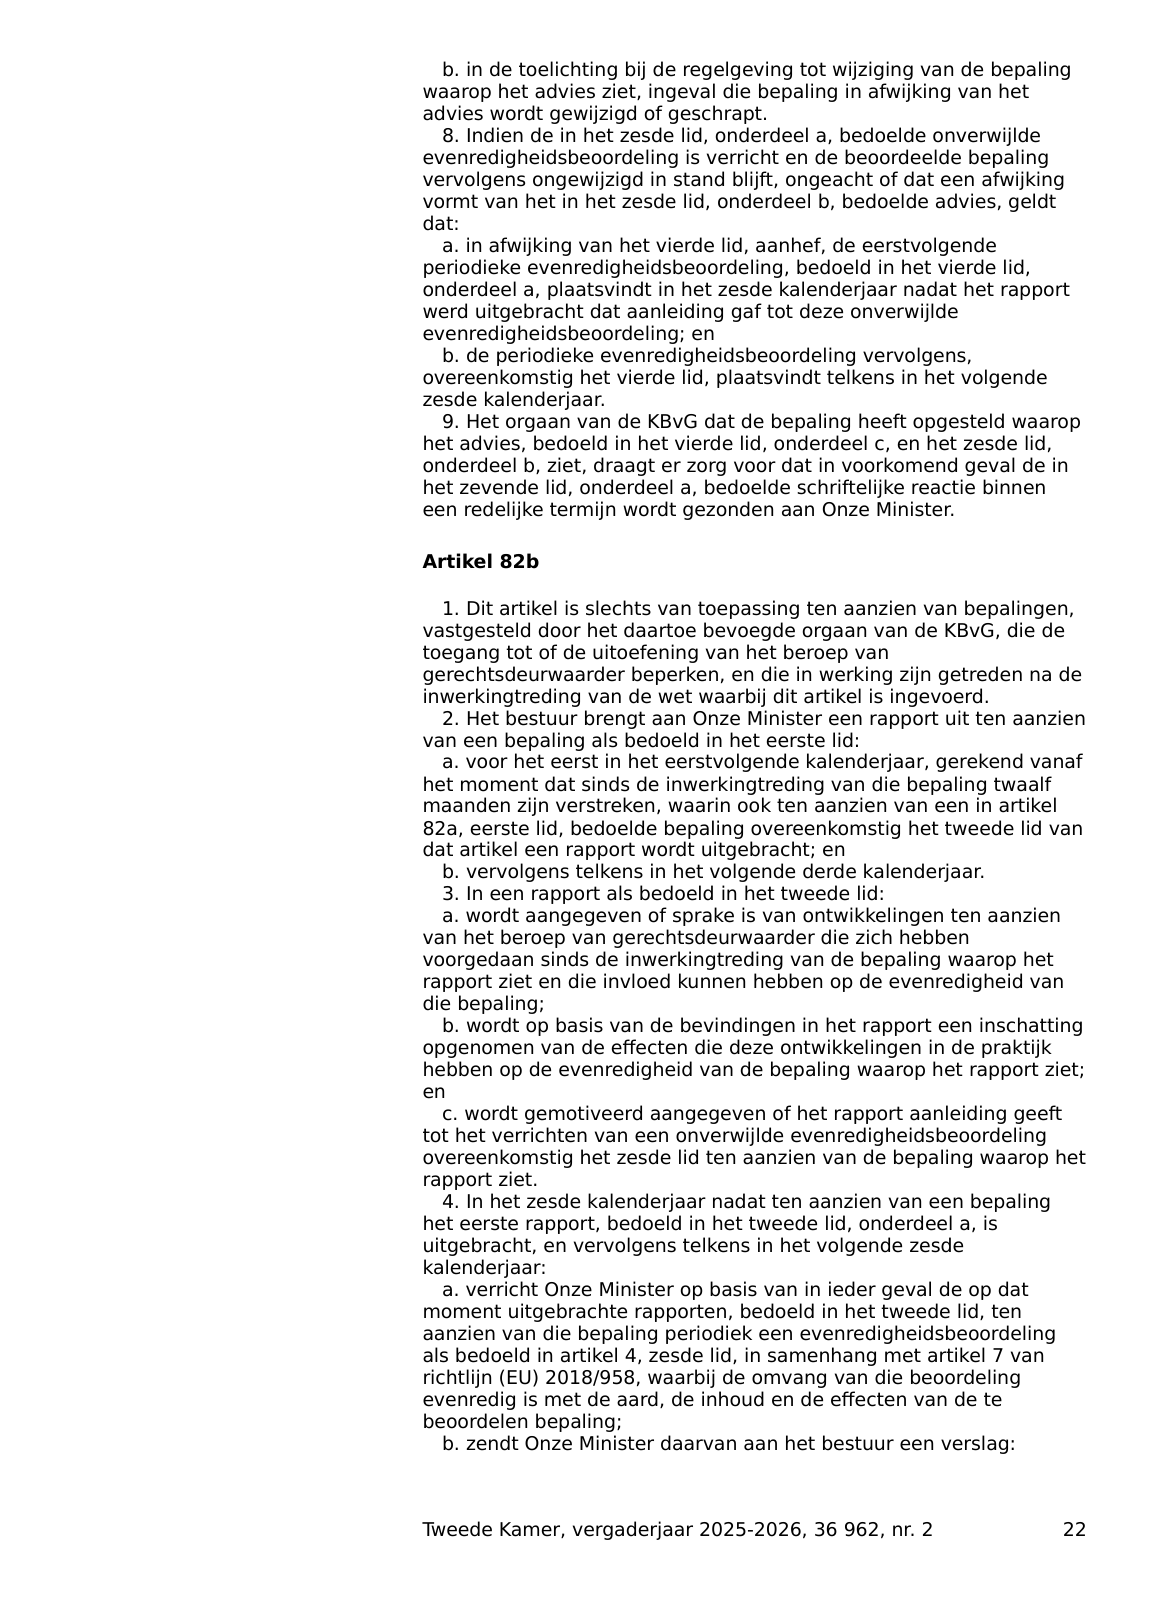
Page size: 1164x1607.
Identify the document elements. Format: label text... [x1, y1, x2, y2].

text a. wordt aangegeven of sprake is van ontwikkelingen ten aanzien van het beroep van gerechtsdeurwaarder die zich hebben voorgedaan sinds de inwerkingtreding van de bepaling waarop het rapport ziet en die invloed kunnen hebben op de evenredigheid van die bepaling; [422, 905, 1087, 1015]
text b. in de toelichting bij de regelgeving tot wijziging van de bepaling waarop het advies ziet, ingeval die bepaling in afwijking van het advies wordt gewijzigd of geschrapt. [422, 59, 1087, 125]
text 2. Het bestuur brengt aan Onze Minister een rapport uit ten aanzien van een bepaling als bedoeld in het eerste lid: [422, 707, 1087, 751]
text 3. In een rapport als bedoeld in het tweede lid: [422, 883, 1087, 905]
text a. in afwijking van het vierde lid, aanhef, de eerstvolgende periodieke evenredigheidsbeoordeling, bedoeld in het vierde lid, onderdeel a, plaatsvindt in het zesde kalenderjaar nadat het rapport werd uitgebracht dat aanleiding gaf tot deze onverwijlde evenredigheidsbeoordeling; en [422, 235, 1087, 345]
text b. zendt Onze Minister daarvan aan het bestuur een verslag: [422, 1433, 1087, 1455]
text b. wordt op basis van de bevindingen in het rapport een inschatting opgenomen van de effecten die deze ontwikkelingen in de praktijk hebben op de evenredigheid van de bepaling waarop het rapport ziet; en [422, 1015, 1087, 1103]
text b. de periodieke evenredigheidsbeoordeling vervolgens, overeenkomstig het vierde lid, plaatsvindt telkens in het volgende zesde kalenderjaar. [422, 345, 1087, 411]
text a. voor het eerst in het eerstvolgende kalenderjaar, gerekend vanaf het moment dat sinds de inwerkingtreding van die bepaling twaalf maanden zijn verstreken, waarin ook ten aanzien van een in artikel 82a, eerste lid, bedoelde bepaling overeenkomstig het tweede lid van dat artikel een rapport wordt uitgebracht; en [422, 751, 1087, 861]
text a. verricht Onze Minister op basis van in ieder geval de op dat moment uitgebrachte rapporten, bedoeld in het tweede lid, ten aanzien van die bepaling periodiek een evenredigheidsbeoordeling als bedoeld in artikel 4, zesde lid, in samenhang met artikel 7 van richtlijn (EU) 2018/958, waarbij de omvang van die beoordeling evenredig is met de aard, de inhoud en de effecten van de te beoordelen bepaling; [422, 1279, 1087, 1433]
text 1. Dit artikel is slechts van toepassing ten aanzien van bepalingen, vastgesteld door het daartoe bevoegde orgaan van de KBvG, die de toegang tot of de uitoefening van het beroep van gerechtsdeurwaarder beperken, en die in werking zijn getreden na de inwerkingtreding van de wet waarbij dit artikel is ingevoerd. [422, 598, 1087, 707]
text c. wordt gemotiveerd aangegeven of het rapport aanleiding geeft tot het verrichten van een onverwijlde evenredigheidsbeoordeling overeenkomstig het zesde lid ten aanzien van de bepaling waarop het rapport ziet. [422, 1103, 1087, 1191]
text b. vervolgens telkens in het volgende derde kalenderjaar. [422, 861, 1087, 883]
subtitle Artikel 82b [422, 551, 1087, 573]
text 9. Het orgaan van de KBvG dat de bepaling heeft opgesteld waarop het advies, bedoeld in het vierde lid, onderdeel c, en het zesde lid, onderdeel b, ziet, draagt er zorg voor dat in voorkomend geval de in het zevende lid, onderdeel a, bedoelde schriftelijke reactie binnen een redelijke termijn wordt gezonden aan Onze Minister. [422, 411, 1087, 521]
text 4. In het zesde kalenderjaar nadat ten aanzien van een bepaling het eerste rapport, bedoeld in het tweede lid, onderdeel a, is uitgebracht, en vervolgens telkens in het volgende zesde kalenderjaar: [422, 1191, 1087, 1279]
text 8. Indien de in het zesde lid, onderdeel a, bedoelde onverwijlde evenredigheidsbeoordeling is verricht en de beoordeelde bepaling vervolgens ongewijzigd in stand blijft, ongeacht of dat een afwijking vormt van het in het zesde lid, onderdeel b, bedoelde advies, geldt dat: [422, 125, 1087, 235]
